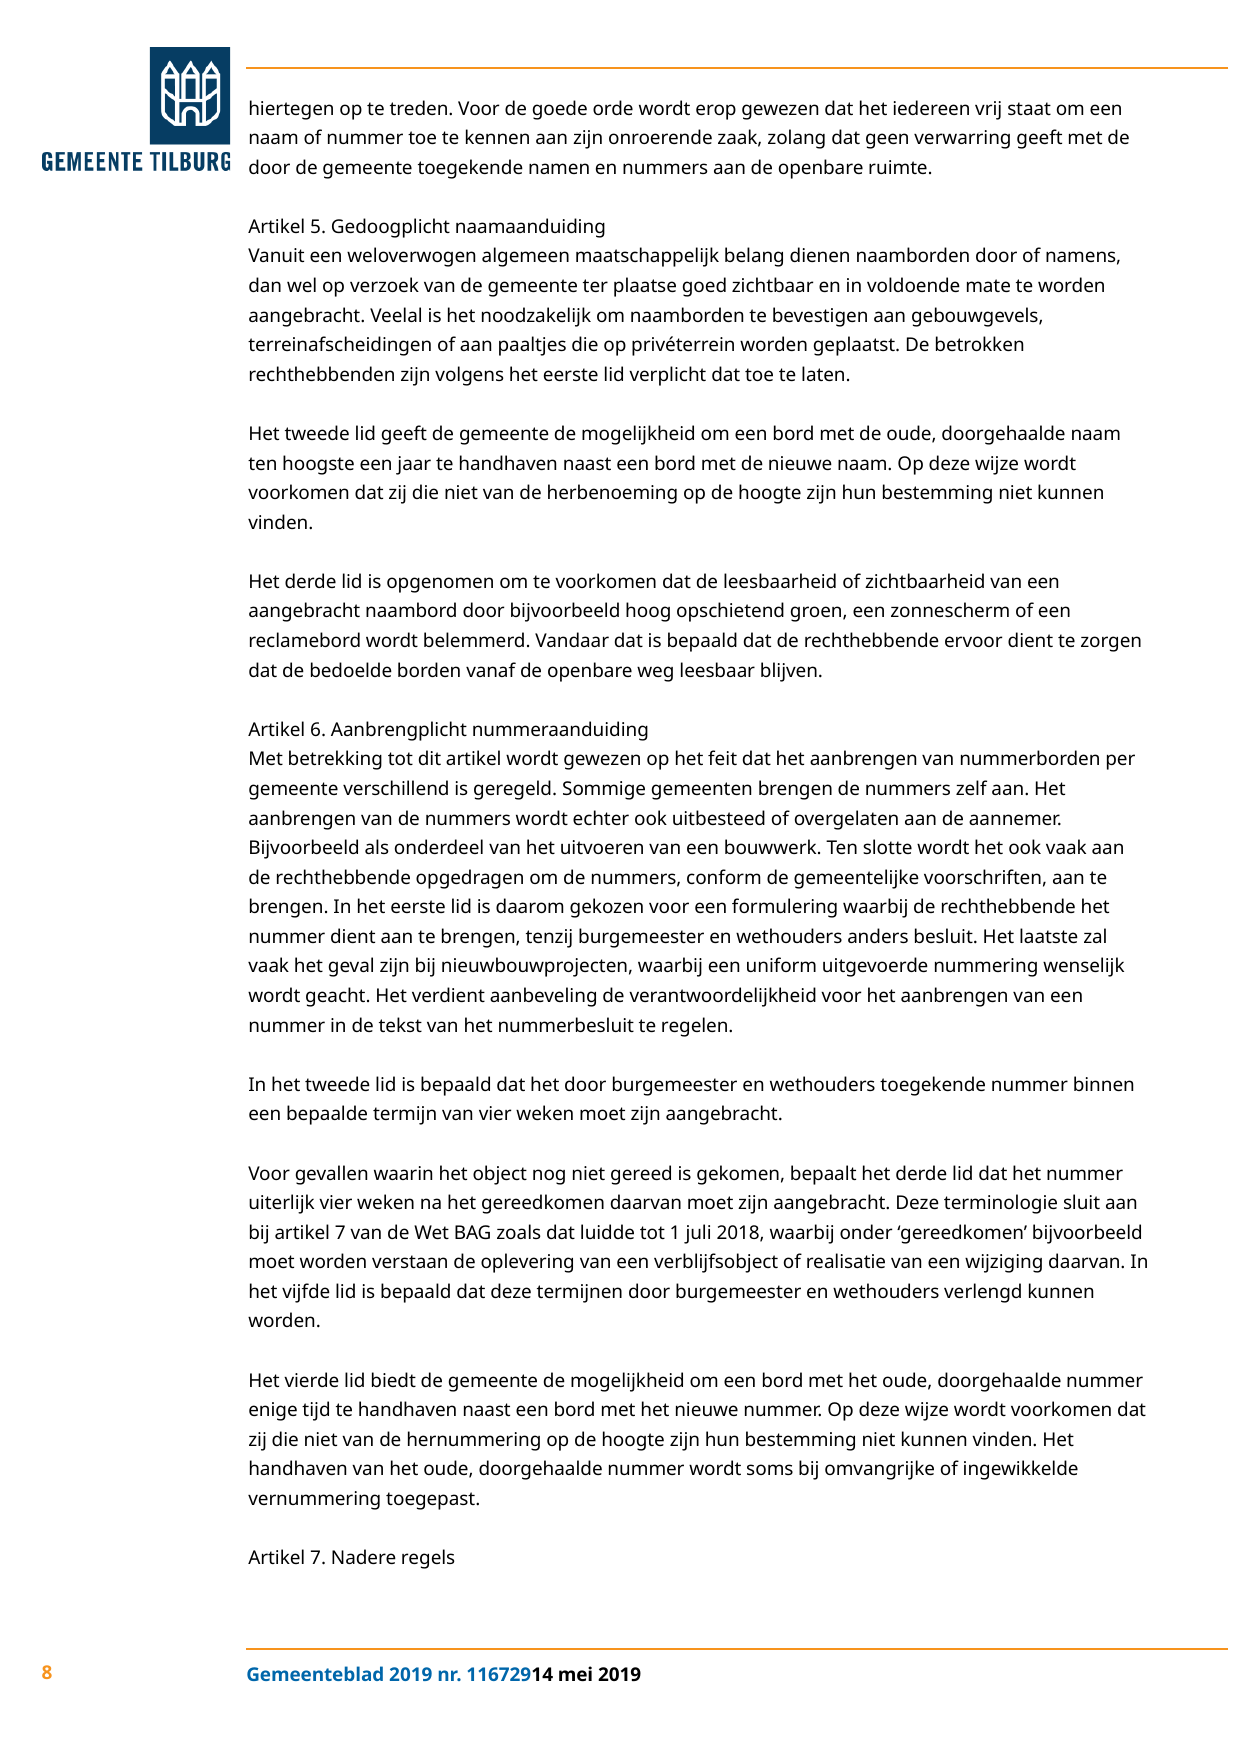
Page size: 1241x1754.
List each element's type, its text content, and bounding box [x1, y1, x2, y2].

text Voor gevallen waarin het object nog niet gereed is gekomen, bepaalt het derde lid dat het nummer uiterlijk vier weken na het gereedkomen daarvan moet zijn aangebracht. Deze terminologie sluit aan bij artikel 7 van de Wet BAG zoals dat luidde tot 1 juli 2018, waarbij onder ‘gereedkomen’ bijvoorbeeld moet worden verstaan de oplevering van een verblijfsobject of realisatie van een wijziging daarvan. In het vijfde lid is bepaald dat deze termijnen door burgemeester en wethouders verlengd kunnen worden. [248, 1160, 1152, 1333]
text Vanuit een weloverwogen algemeen maatschappelijk belang dienen naamborden door of namens, dan wel op verzoek van de gemeente ter plaatse goed zichtbaar en in voldoende mate te worden aangebracht. Veelal is het noodzakelijk om naamborden te bevestigen aan gebouwgevels, terreinafscheidingen of aan paaltjes die op privéterrein worden geplaatst. De betrokken rechthebbenden zijn volgens het eerste lid verplicht dat toe te laten. [248, 243, 1152, 387]
text Artikel 7. Nadere regels [248, 1544, 1152, 1570]
text Met betrekking tot dit artikel wordt gewezen op het feit dat het aanbrengen van nummerborden per gemeente verschillend is geregeld. Sommige gemeenten brengen de nummers zelf aan. Het aanbrengen van de nummers wordt echter ook uitbesteed of overgelaten aan de aannemer. Bijvoorbeeld als onderdeel van het uitvoeren van een bouwwerk. Ten slotte wordt het ook vaak aan de rechthebbende opgedragen om de nummers, conform de gemeentelijke voorschriften, aan te brengen. In het eerste lid is daarom gekozen voor een formulering waarbij de rechthebbende het nummer dient aan te brengen, tenzij burgemeester en wethouders anders besluit. Het laatste zal vaak het geval zijn bij nieuwbouwprojecten, waarbij een uniform uitgevoerde nummering wenselijk wordt geacht. Het verdient aanbeveling de verantwoordelijkheid voor het aanbrengen van een nummer in de tekst van het nummerbesluit te regelen. [248, 746, 1152, 1038]
text In het tweede lid is bepaald dat het door burgemeester en wethouders toegekende nummer binnen een bepaalde termijn van vier weken moet zijn aangebracht. [248, 1071, 1152, 1126]
text Het tweede lid geeft de gemeente de mogelijkheid om een bord met de oude, doorgehaalde naam ten hoogste een jaar te handhaven naast een bord met de nieuwe naam. Op deze wijze wordt voorkomen dat zij die niet van de herbenoeming op de hoogte zijn hun bestemming niet kunnen vinden. [248, 420, 1152, 535]
text Artikel 5. Gedoogplicht naamaanduiding [248, 213, 1152, 239]
text Het vierde lid biedt de gemeente de mogelijkheid om een bord met het oude, doorgehaalde nummer enige tijd te handhaven naast een bord met het nieuwe nummer. Op deze wijze wordt voorkomen dat zij die niet van de hernummering op de hoogte zijn hun bestemming niet kunnen vinden. Het handhaven van het oude, doorgehaalde nummer wordt soms bij omvangrijke of ingewikkelde vernummering toegepast. [248, 1367, 1152, 1511]
text Artikel 6. Aanbrengplicht nummeraanduiding [248, 716, 1152, 742]
text Het derde lid is opgenomen om te voorkomen dat de leesbaarheid of zichtbaarheid van een aangebracht naambord door bijvoorbeeld hoog opschietend groen, een zonnescherm of een reclamebord wordt belemmerd. Vandaar dat is bepaald dat de rechthebbende ervoor dient te zorgen dat de bedoelde borden vanaf de openbare weg leesbaar blijven. [248, 568, 1152, 683]
text hiertegen op te treden. Voor de goede orde wordt erop gewezen dat het iedereen vrij staat om een naam of nummer toe te kennen aan zijn onroerende zaak, zolang dat geen verwarring geeft met de door de gemeente toegekende namen en nummers aan de openbare ruimte. [248, 95, 1152, 180]
picture [41, 47, 231, 172]
